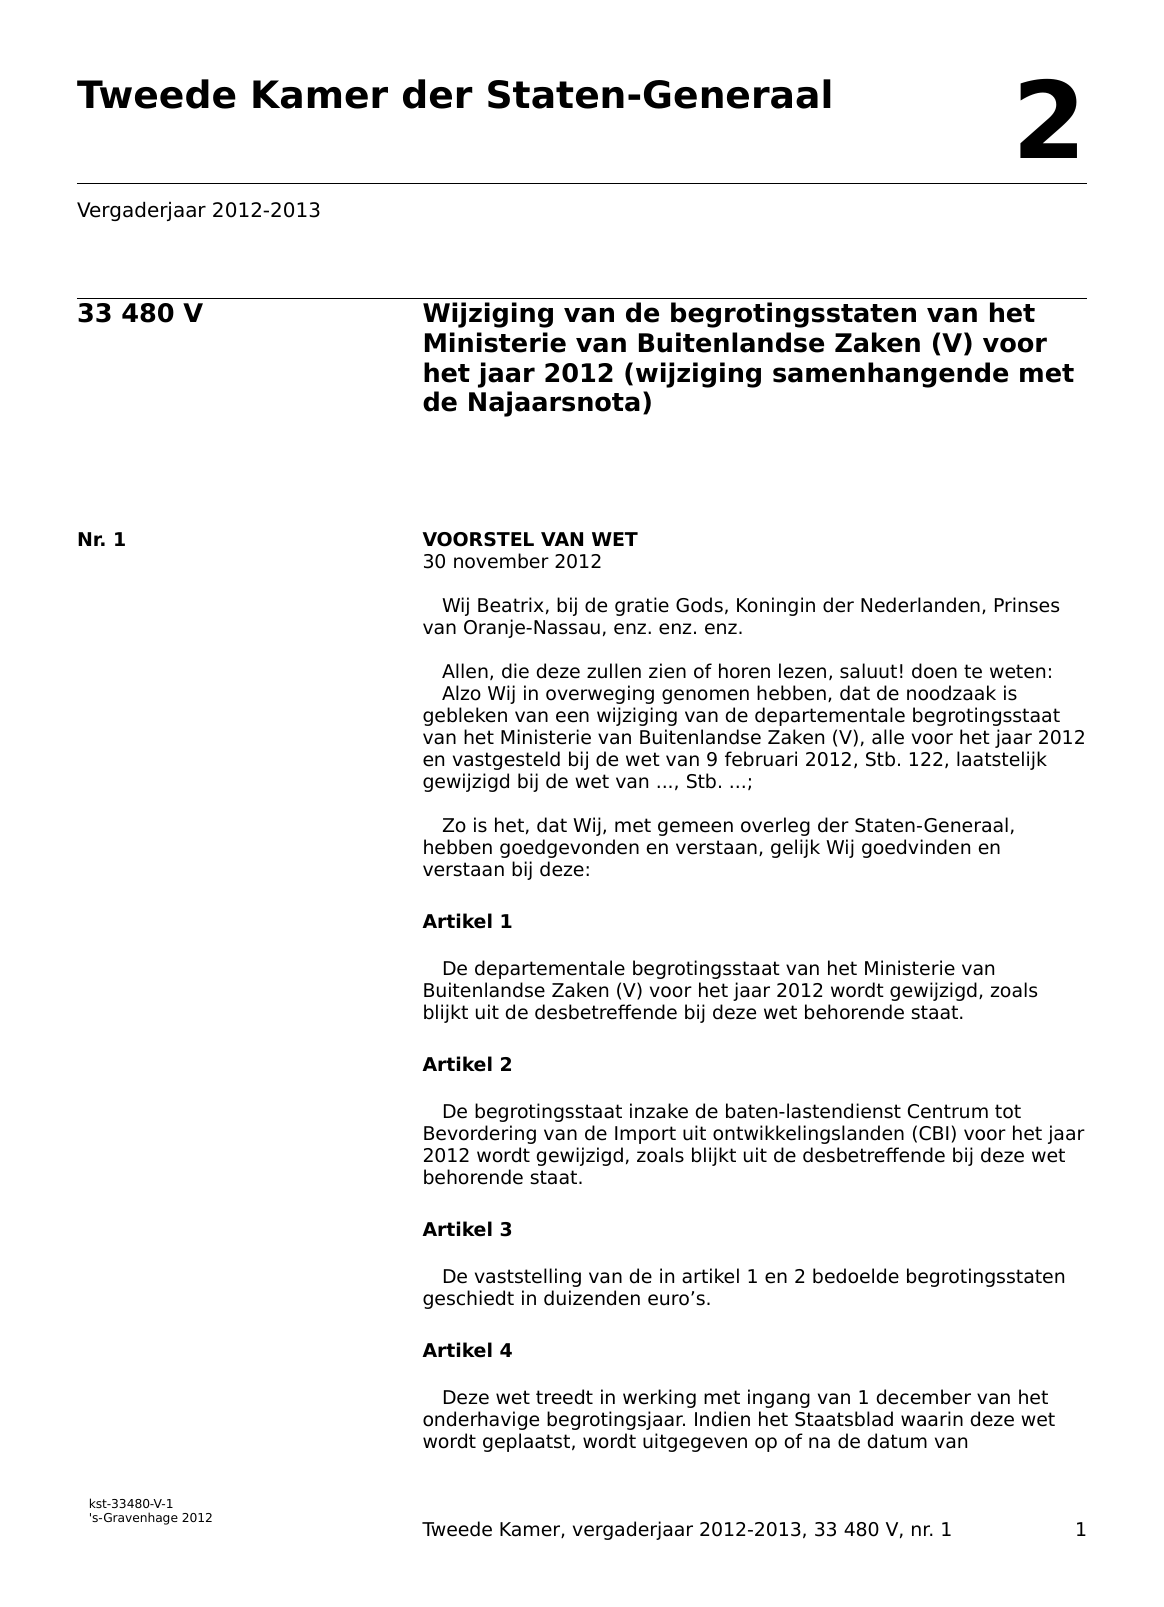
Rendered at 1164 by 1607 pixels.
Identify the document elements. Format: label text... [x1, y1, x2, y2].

text Wij Beatrix, bij de gratie Gods, Koningin der Nederlanden, Prinses van Oranje-Nassau, enz. enz. enz. [422, 595, 1087, 639]
text 's-Gravenhage 2012 [88, 1511, 323, 1525]
subtitle Nr. 1 VOORSTEL VAN WET [77, 529, 1087, 551]
table_cell Vergaderjaar 2012-2013 [77, 184, 1087, 298]
table_header 2 [886, 59, 1087, 183]
subtitle Artikel 2 [422, 1054, 1087, 1076]
text Allen, die deze zullen zien of horen lezen, saluut! doen te weten: [422, 661, 1087, 683]
subtitle Artikel 3 [422, 1219, 1087, 1241]
text 30 november 2012 [422, 551, 1087, 573]
text De vaststelling van de in artikel 1 en 2 bedoelde begrotingsstaten geschiedt in duizenden euro’s. [422, 1266, 1087, 1310]
text Zo is het, dat Wij, met gemeen overleg der Staten-Generaal, hebben goedgevonden en verstaan, gelijk Wij goedvinden en verstaan bij deze: [422, 815, 1087, 881]
table_header Tweede Kamer der Staten-Generaal [77, 59, 886, 183]
subtitle Artikel 1 [422, 911, 1087, 933]
subtitle Artikel 4 [422, 1340, 1087, 1362]
text kst-33480-V-1 [88, 1497, 323, 1511]
subtitle 33 480 V Wijziging van de begrotingsstaten van het Ministerie van Buitenlandse Zaken (V) voor het jaar 2012 (wijziging samenhangende met de Najaarsnota) [77, 299, 1087, 418]
text Deze wet treedt in werking met ingang van 1 december van het onderhavige begrotingsjaar. Indien het Staatsblad waarin deze wet wordt geplaatst, wordt uitgegeven op of na de datum van [422, 1387, 1087, 1453]
text De departementale begrotingsstaat van het Ministerie van Buitenlandse Zaken (V) voor het jaar 2012 wordt gewijzigd, zoals blijkt uit de desbetreffende bij deze wet behorende staat. [422, 958, 1087, 1024]
text Alzo Wij in overweging genomen hebben, dat de noodzaak is gebleken van een wijziging van de departementale begrotingsstaat van het Ministerie van Buitenlandse Zaken (V), alle voor het jaar 2012 en vastgesteld bij de wet van 9 februari 2012, Stb. 122, laatstelijk gewijzigd bij de wet van ..., Stb. ...; [422, 683, 1087, 793]
text De begrotingsstaat inzake de baten-lastendienst Centrum tot Bevordering van de Import uit ontwikkelingslanden (CBI) voor het jaar 2012 wordt gewijzigd, zoals blijkt uit de desbetreffende bij deze wet behorende staat. [422, 1101, 1087, 1189]
